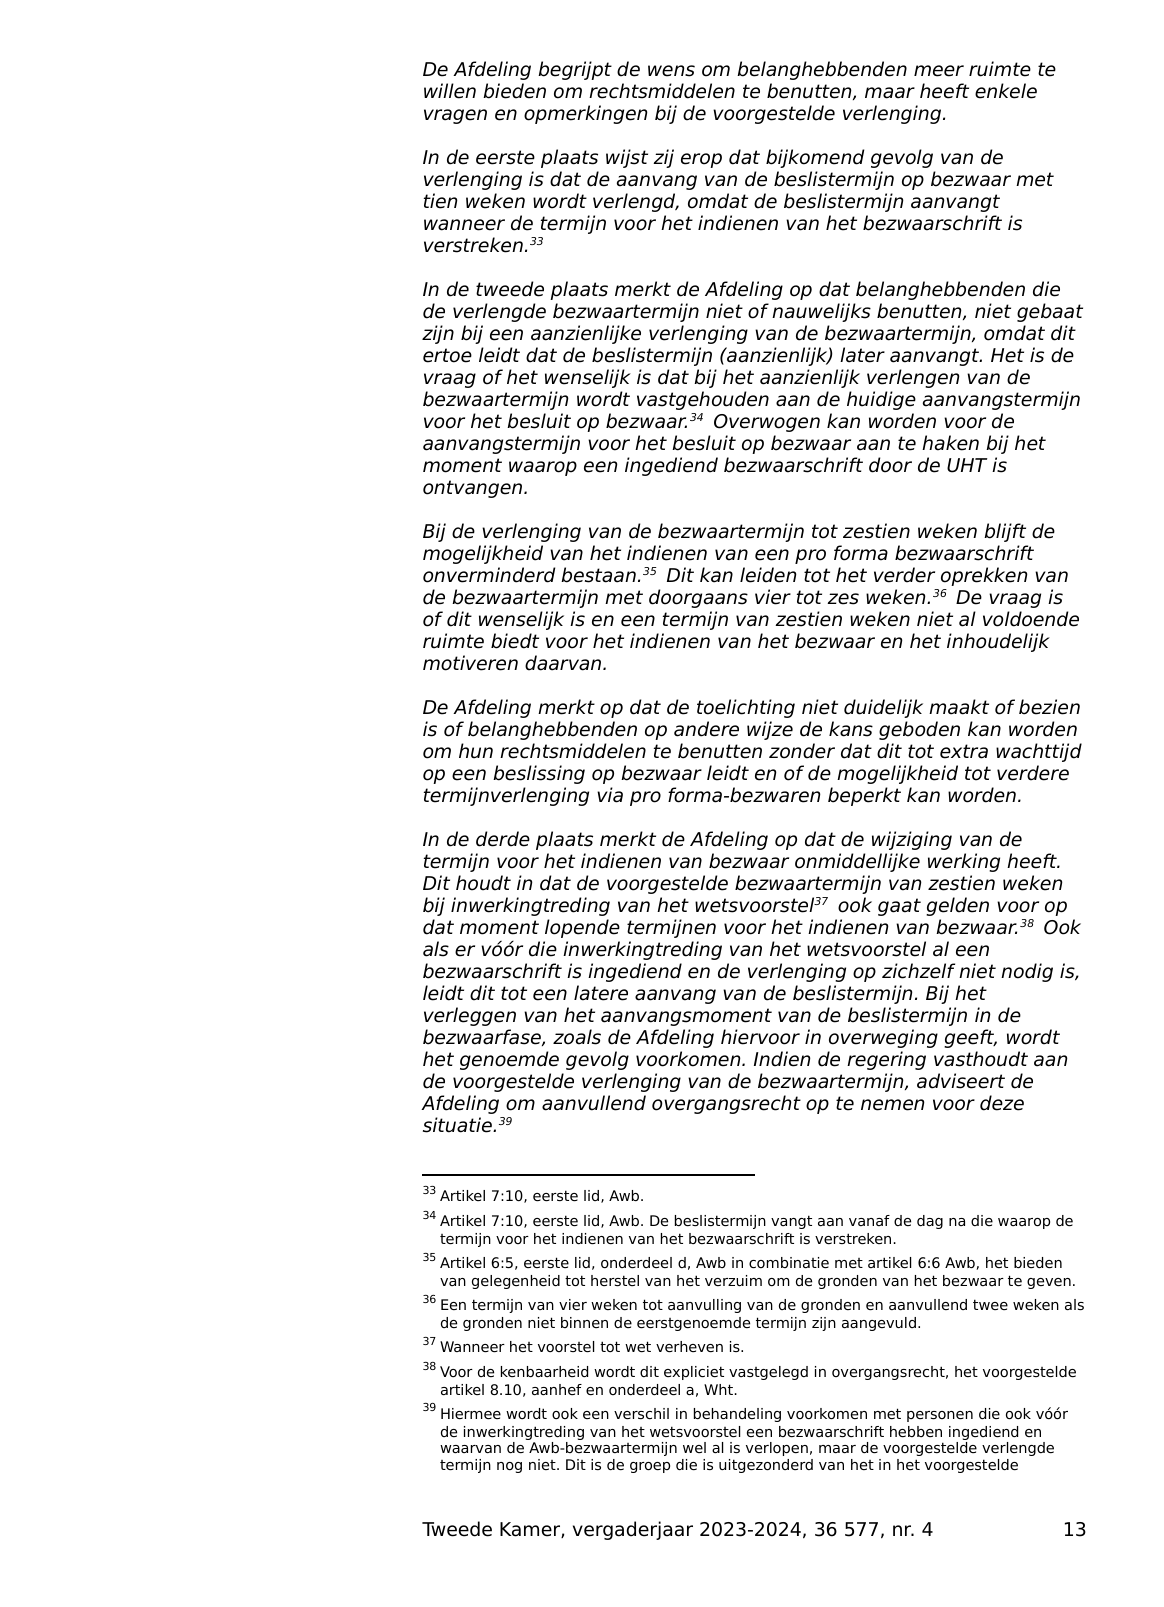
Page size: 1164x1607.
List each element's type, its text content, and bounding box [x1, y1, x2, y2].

text Artikel 6:5, eerste lid, onderdeel d, Awb in combinatie met artikel 6:6 Awb, het bieden van gelegenheid tot herstel van het verzuim om de gronden van het bezwaar te geven. [422, 1251, 1087, 1290]
text In de derde plaats merkt de Afdeling op dat de wijziging van de termijn voor het indienen van bezwaar onmiddellijke werking heeft. Dit houdt in dat de voorgestelde bezwaartermijn van zestien weken bij inwerkingtreding van het wetsvoorstel ook gaat gelden voor op dat moment lopende termijnen voor het indienen van bezwaar. Ook als er vóór die inwerkingtreding van het wetsvoorstel al een bezwaarschrift is ingediend en de verlenging op zichzelf niet nodig is, leidt dit tot een latere aanvang van de beslistermijn. Bij het verleggen van het aanvangsmoment van de beslistermijn in de bezwaarfase, zoals de Afdeling hiervoor in overweging geeft, wordt het genoemde gevolg voorkomen. Indien de regering vasthoudt aan de voorgestelde verlenging van de bezwaartermijn, adviseert de Afdeling om aanvullend overgangsrecht op te nemen voor deze situatie. [422, 829, 1087, 1137]
text De Afdeling begrijpt de wens om belanghebbenden meer ruimte te willen bieden om rechtsmiddelen te benutten, maar heeft enkele vragen en opmerkingen bij de voorgestelde verlenging. [422, 59, 1087, 125]
text Artikel 7:10, eerste lid, Awb. [422, 1184, 1087, 1206]
text Hiermee wordt ook een verschil in behandeling voorkomen met personen die ook vóór de inwerkingtreding van het wetsvoorstel een bezwaarschrift hebben ingediend en waarvan de Awb-bezwaartermijn wel al is verlopen, maar de voorgestelde verlengde termijn nog niet. Dit is de groep die is uitgezonderd van het in het voorgestelde [422, 1402, 1087, 1474]
text Artikel 7:10, eerste lid, Awb. De beslistermijn vangt aan vanaf de dag na die waarop de termijn voor het indienen van het bezwaarschrift is verstreken. [422, 1209, 1087, 1248]
text Wanneer het voorstel tot wet verheven is. [422, 1335, 1087, 1357]
text Bij de verlenging van de bezwaartermijn tot zestien weken blijft de mogelijkheid van het indienen van een pro forma bezwaarschrift onverminderd bestaan. Dit kan leiden tot het verder oprekken van de bezwaartermijn met doorgaans vier tot zes weken. De vraag is of dit wenselijk is en een termijn van zestien weken niet al voldoende ruimte biedt voor het indienen van het bezwaar en het inhoudelijk motiveren daarvan. [422, 521, 1087, 675]
text In de eerste plaats wijst zij erop dat bijkomend gevolg van de verlenging is dat de aanvang van de beslistermijn op bezwaar met tien weken wordt verlengd, omdat de beslistermijn aanvangt wanneer de termijn voor het indienen van het bezwaarschrift is verstreken. [422, 147, 1087, 257]
text In de tweede plaats merkt de Afdeling op dat belanghebbenden die de verlengde bezwaartermijn niet of nauwelijks benutten, niet gebaat zijn bij een aanzienlijke verlenging van de bezwaartermijn, omdat dit ertoe leidt dat de beslistermijn (aanzienlijk) later aanvangt. Het is de vraag of het wenselijk is dat bij het aanzienlijk verlengen van de bezwaartermijn wordt vastgehouden aan de huidige aanvangstermijn voor het besluit op bezwaar. Overwogen kan worden voor de aanvangstermijn voor het besluit op bezwaar aan te haken bij het moment waarop een ingediend bezwaarschrift door de UHT is ontvangen. [422, 279, 1087, 499]
text De Afdeling merkt op dat de toelichting niet duidelijk maakt of bezien is of belanghebbenden op andere wijze de kans geboden kan worden om hun rechtsmiddelen te benutten zonder dat dit tot extra wachttijd op een beslissing op bezwaar leidt en of de mogelijkheid tot verdere termijnverlenging via pro forma-bezwaren beperkt kan worden. [422, 697, 1087, 807]
text Voor de kenbaarheid wordt dit expliciet vastgelegd in overgangsrecht, het voorgestelde artikel 8.10, aanhef en onderdeel a, Wht. [422, 1360, 1087, 1399]
text Een termijn van vier weken tot aanvulling van de gronden en aanvullend twee weken als de gronden niet binnen de eerstgenoemde termijn zijn aangevuld. [422, 1293, 1087, 1332]
